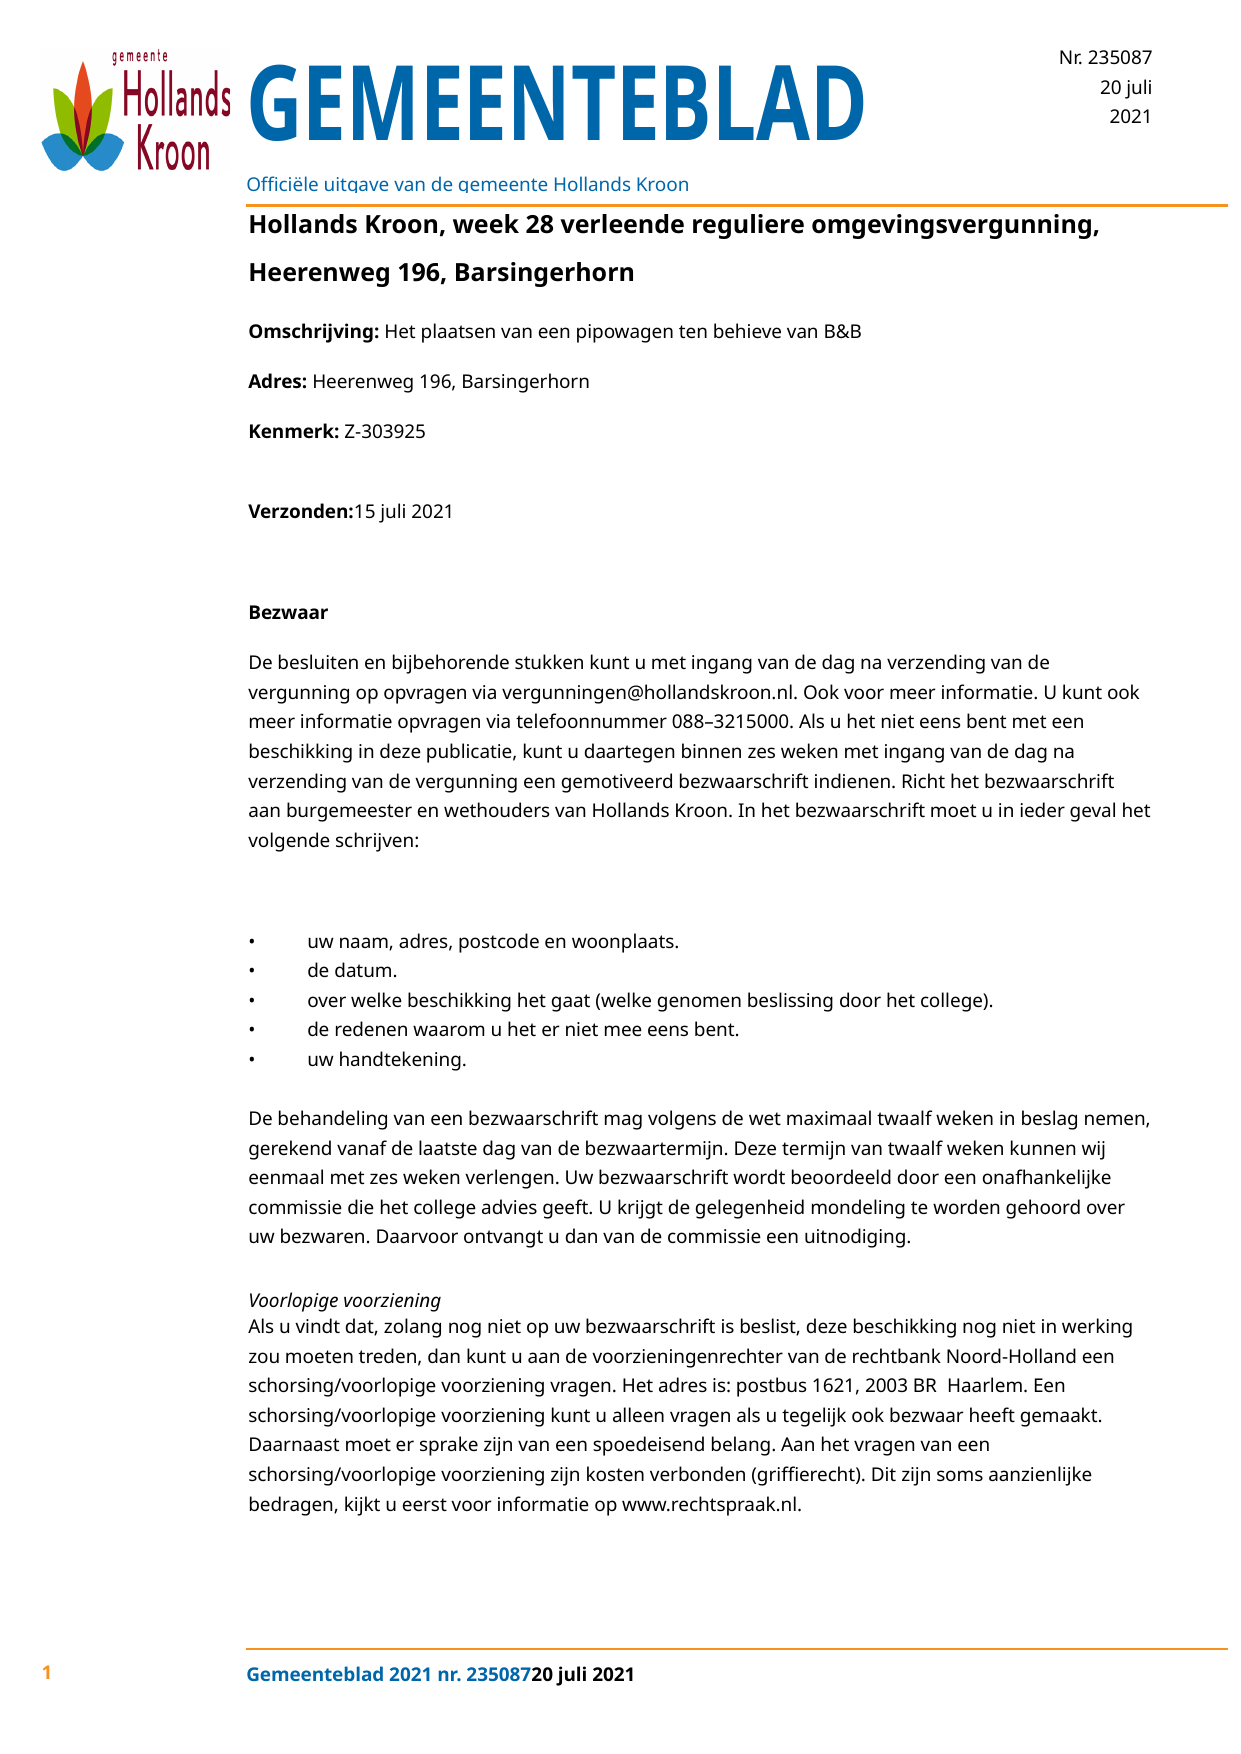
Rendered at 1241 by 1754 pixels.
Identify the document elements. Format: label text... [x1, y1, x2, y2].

list over welke beschikking het gaat (welke genomen beslissing door het college). [248, 987, 1152, 1013]
list de datum. [248, 957, 1152, 983]
text Adres: Heerenweg 196, Barsingerhorn [248, 368, 1152, 394]
picture [41, 47, 231, 172]
text Als u vindt dat, zolang nog niet op uw bezwaarschrift is beslist, deze beschikking nog niet in werking zou moeten treden, dan kunt u aan de voorzieningenrechter van de rechtbank Noord-Holland een schorsing/voorlopige voorziening vragen. Het adres is: postbus 1621, 2003 BR Haarlem. Een schorsing/voorlopige voorziening kunt u alleen vragen als u tegelijk ook bezwaar heeft gemaakt. Daarnaast moet er sprake zijn van een spoedeisend belang. Aan het vragen van een schorsing/voorlopige voorziening zijn kosten verbonden (griffierecht). Dit zijn soms aanzienlijke bedragen, kijkt u eerst voor informatie op www.rechtspraak.nl. [248, 1313, 1152, 1517]
text Bezwaar [248, 599, 1152, 625]
list uw handtekening. [248, 1046, 1152, 1072]
text Omschrijving: Het plaatsen van een pipowagen ten behieve van B&B [248, 318, 1152, 344]
text Hollands Kroon, week 28 verleende reguliere omgevingsvergunning, Heerenweg 196, Barsingerhorn [248, 207, 1152, 288]
table_header [700, 469, 1152, 495]
text Kenmerk: Z-303925 [248, 419, 1152, 444]
table_header [248, 469, 700, 495]
text Voorlopige voorziening [248, 1288, 1152, 1313]
list de redenen waarom u het er niet mee eens bent. [248, 1017, 1152, 1042]
list uw naam, adres, postcode en woonplaats. [248, 928, 1152, 953]
text De besluiten en bijbehorende stukken kunt u met ingang van de dag na verzending van de vergunning op opvragen via vergunningen@hollandskroon.nl. Ook voor meer informatie. U kunt ook meer informatie opvragen via telefoonnummer 088–3215000. Als u het niet eens bent met een beschikking in deze publicatie, kunt u daartegen binnen zes weken met ingang van de dag na verzending van de vergunning een gemotiveerd bezwaarschrift indienen. Richt het bezwaarschrift aan burgemeester en wethouders van Hollands Kroon. In het bezwaarschrift moet u in ieder geval het volgende schrijven: [248, 649, 1152, 853]
text Verzonden:15 juli 2021 [248, 498, 1152, 524]
text De behandeling van een bezwaarschrift mag volgens de wet maximaal twaalf weken in beslag nemen, gerekend vanaf de laatste dag van de bezwaartermijn. Deze termijn van twaalf weken kunnen wij eenmaal met zes weken verlengen. Uw bezwaarschrift wordt beoordeeld door een onafhankelijke commissie die het college advies geeft. U krijgt de gelegenheid mondeling te worden gehoord over uw bezwaren. Daarvoor ontvangt u dan van de commissie een uitnodiging. [248, 1105, 1152, 1249]
